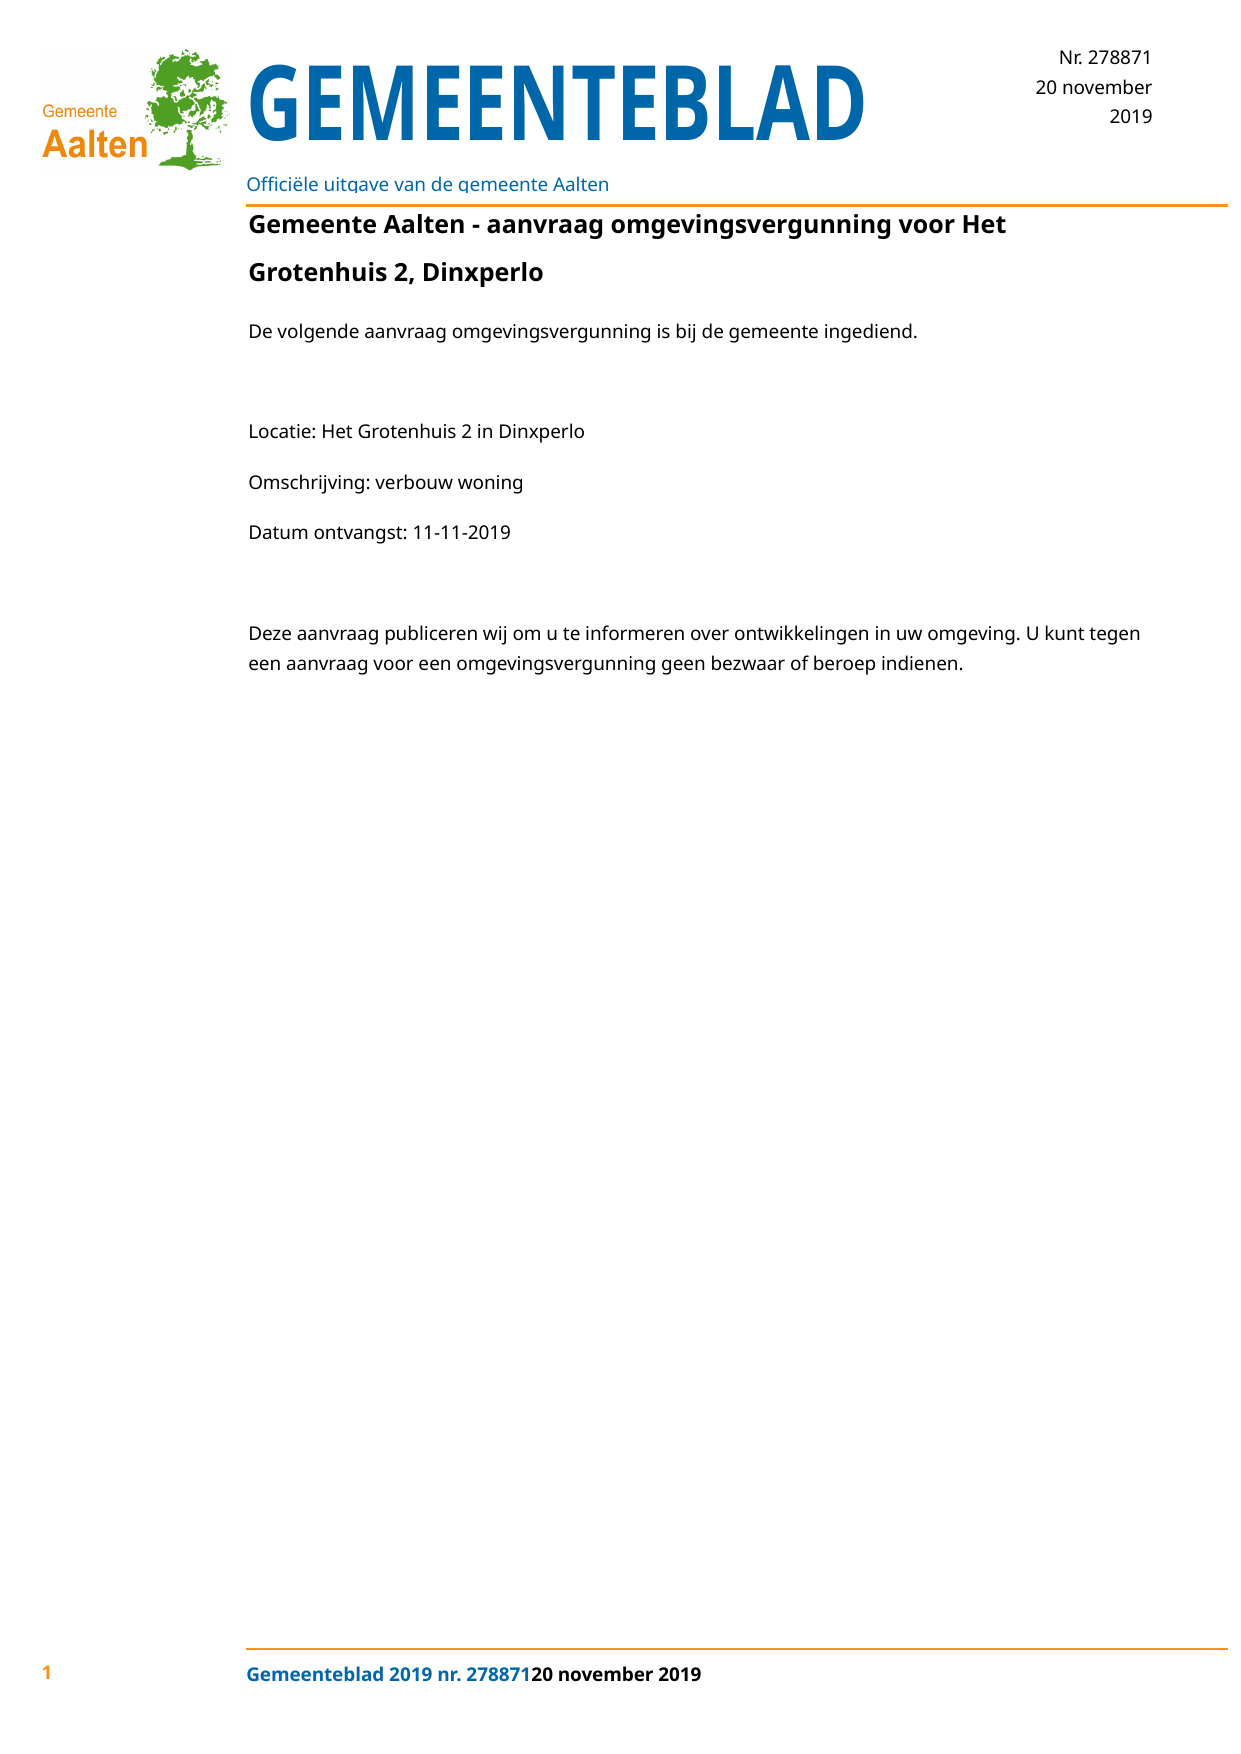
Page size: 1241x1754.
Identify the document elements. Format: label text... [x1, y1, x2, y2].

text De volgende aanvraag omgevingsvergunning is bij de gemeente ingediend. [248, 318, 1152, 344]
text Datum ontvangst: 11-11-2019 [248, 519, 1152, 545]
text Deze aanvraag publiceren wij om u te informeren over ontwikkelingen in uw omgeving. U kunt tegen een aanvraag voor een omgevingsvergunning geen bezwaar of beroep indienen. [248, 620, 1152, 676]
picture [41, 47, 231, 172]
text Omschrijving: verbouw woning [248, 469, 1152, 495]
text Gemeente Aalten - aanvraag omgevingsvergunning voor Het Grotenhuis 2, Dinxperlo [248, 207, 1152, 288]
text Locatie: Het Grotenhuis 2 in Dinxperlo [248, 419, 1152, 444]
